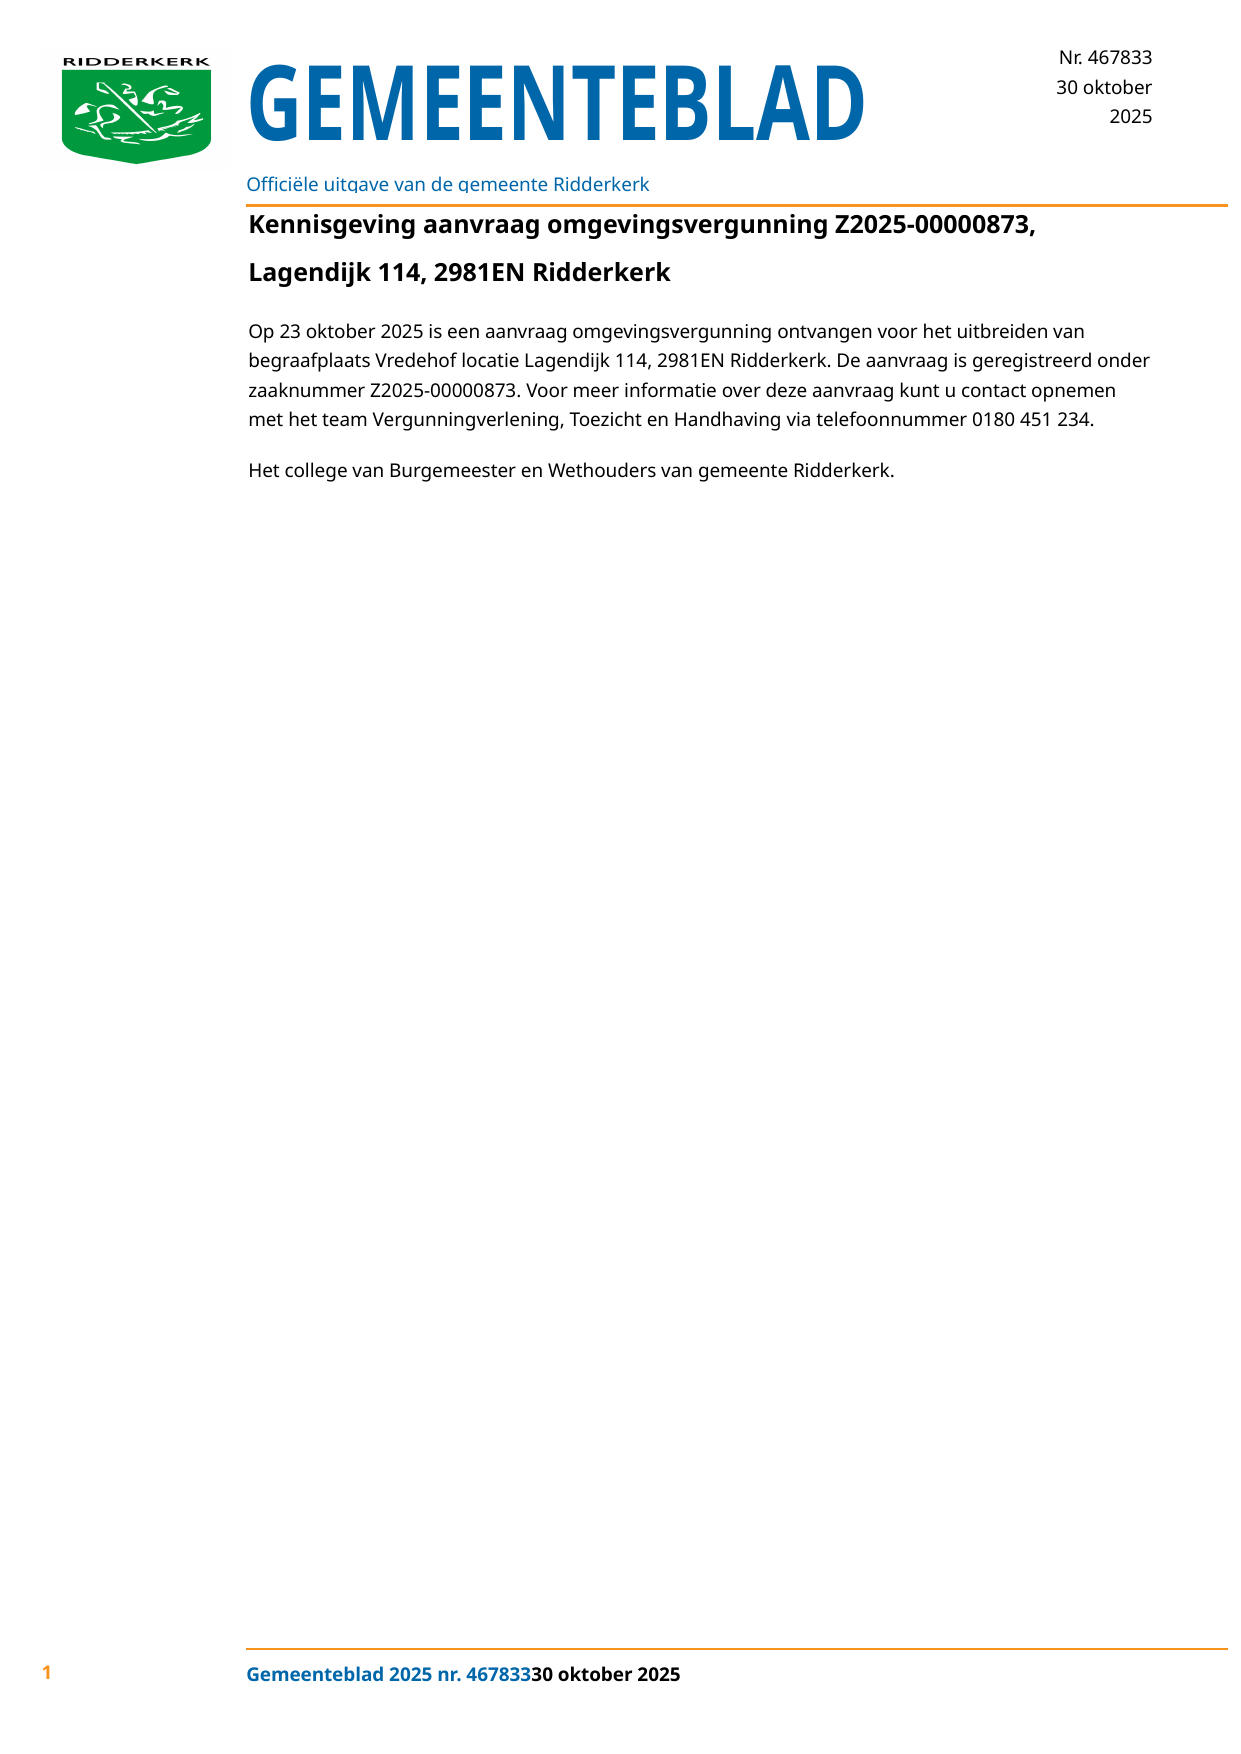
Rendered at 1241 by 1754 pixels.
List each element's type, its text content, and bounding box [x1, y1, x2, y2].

picture [41, 47, 231, 172]
text Op 23 oktober 2025 is een aanvraag omgevingsvergunning ontvangen voor het uitbreiden van begraafplaats Vredehof locatie Lagendijk 114, 2981EN Ridderkerk. De aanvraag is geregistreerd onder zaaknummer Z2025-00000873. Voor meer informatie over deze aanvraag kunt u contact opnemen met het team Vergunningverlening, Toezicht en Handhaving via telefoonnummer 0180 451 234. [248, 318, 1152, 432]
text Kennisgeving aanvraag omgevingsvergunning Z2025-00000873, Lagendijk 114, 2981EN Ridderkerk [248, 207, 1152, 288]
text Het college van Burgemeester en Wethouders van gemeente Ridderkerk. [248, 457, 1152, 483]
